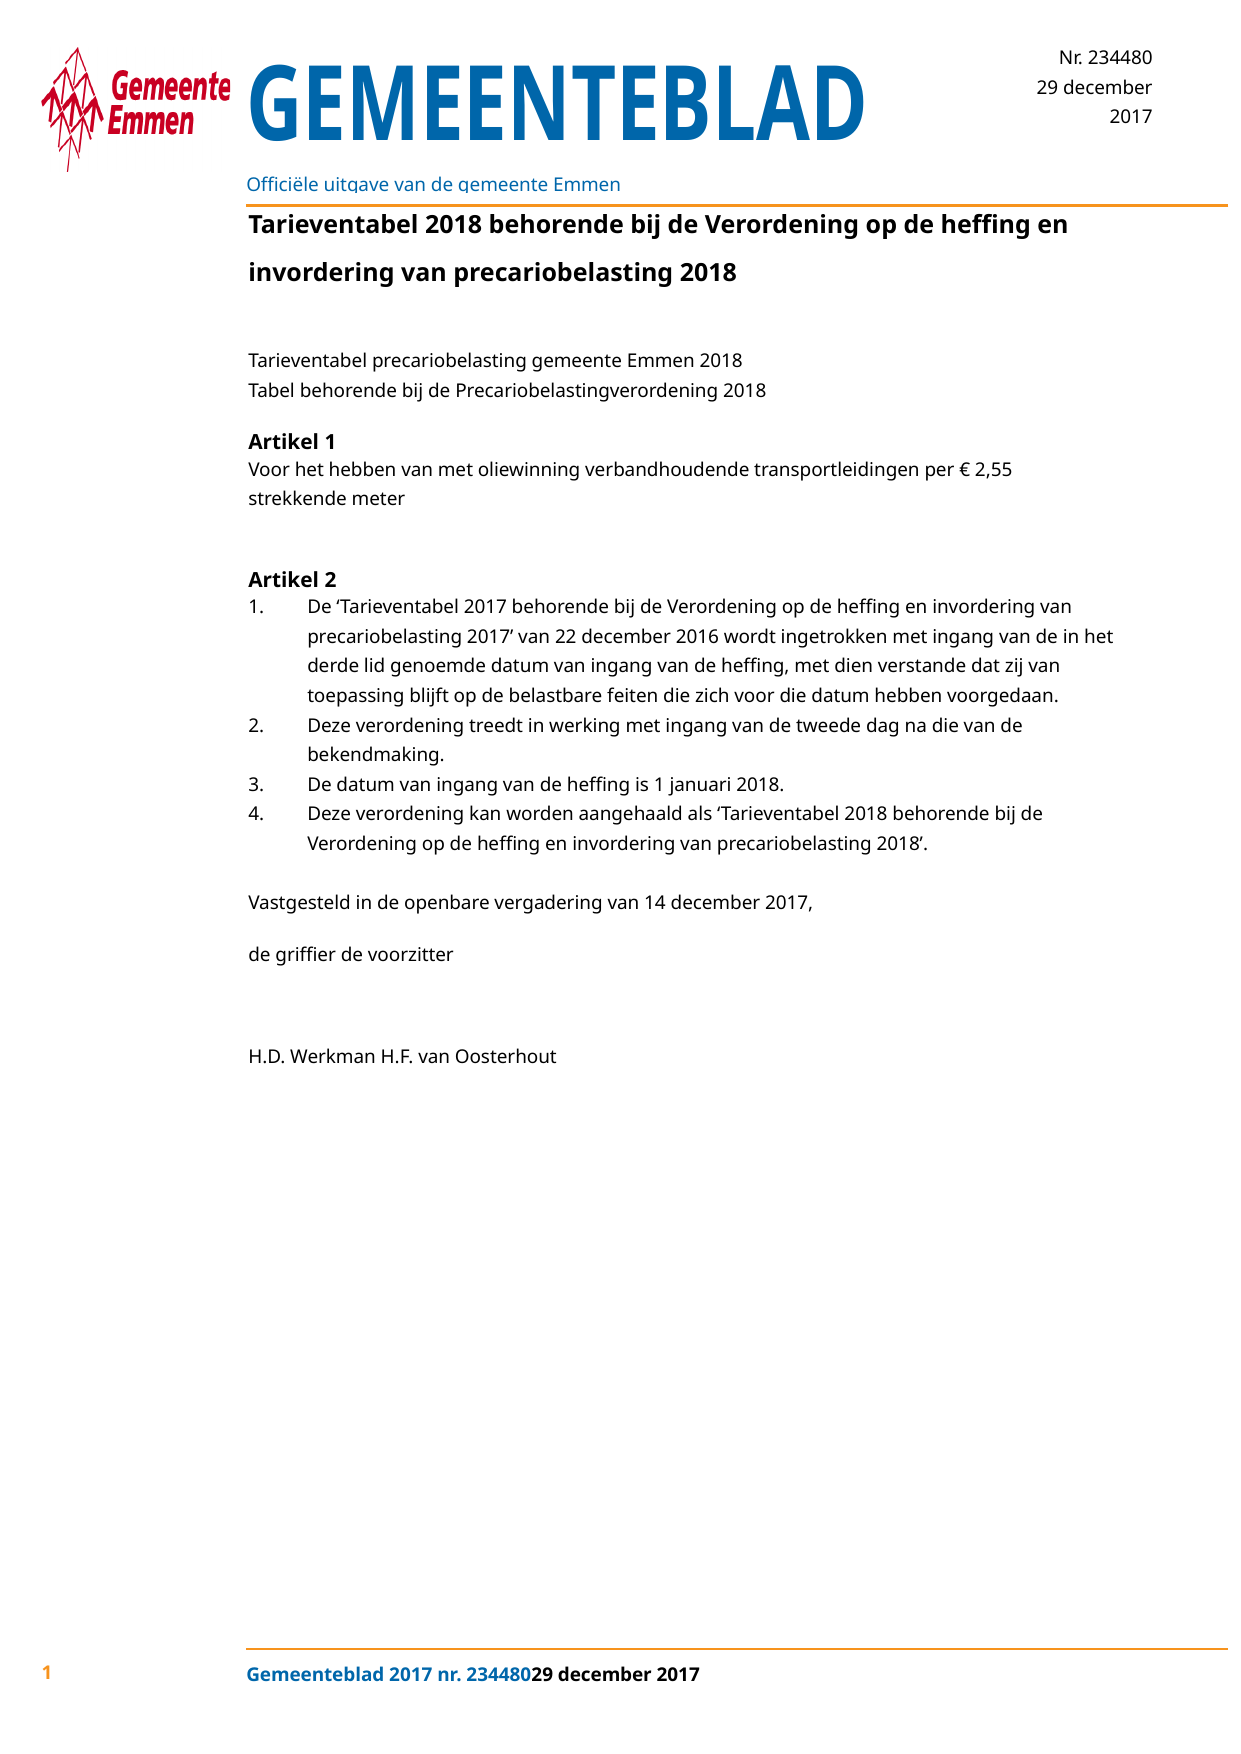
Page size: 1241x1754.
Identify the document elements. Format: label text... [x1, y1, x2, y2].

text Tarieventabel 2018 behorende bij de Verordening op de heffing en invordering van precariobelasting 2018 [248, 207, 1152, 288]
text Tarieventabel precariobelasting gemeente Emmen 2018 [248, 347, 1152, 373]
list Deze verordening kan worden aangehaald als ‘Tarieventabel 2018 behorende bij de Verordening op de heffing en invordering van precariobelasting 2018’. [248, 801, 1152, 856]
list De datum van ingang van de heffing is 1 januari 2018. [248, 771, 1152, 797]
table_header Voor het hebben van met oliewinning verbandhoudende transportleidingen per strekkende meter [248, 456, 959, 511]
table_header € 2,55 [959, 456, 1152, 511]
text Artikel 1 [248, 427, 1152, 456]
text de griffier de voorzitter [248, 941, 1152, 966]
text Vastgesteld in de openbare vergadering van 14 december 2017, [248, 889, 1152, 915]
picture [41, 47, 231, 172]
list Deze verordening treedt in werking met ingang van de tweede dag na die van de bekendmaking. [248, 712, 1152, 767]
text Tabel behorende bij de Precariobelastingverordening 2018 [248, 377, 1152, 403]
text Artikel 2 [248, 565, 1152, 593]
list De ‘Tarieventabel 2017 behorende bij de Verordening op de heffing en invordering van precariobelasting 2017’ van 22 december 2016 wordt ingetrokken met ingang van de in het derde lid genoemde datum van ingang van de heffing, met dien verstande dat zij van toepassing blijft op de belastbare feiten die zich voor die datum hebben voorgedaan. [248, 593, 1152, 708]
text H.D. Werkman H.F. van Oosterhout [248, 1044, 1152, 1069]
